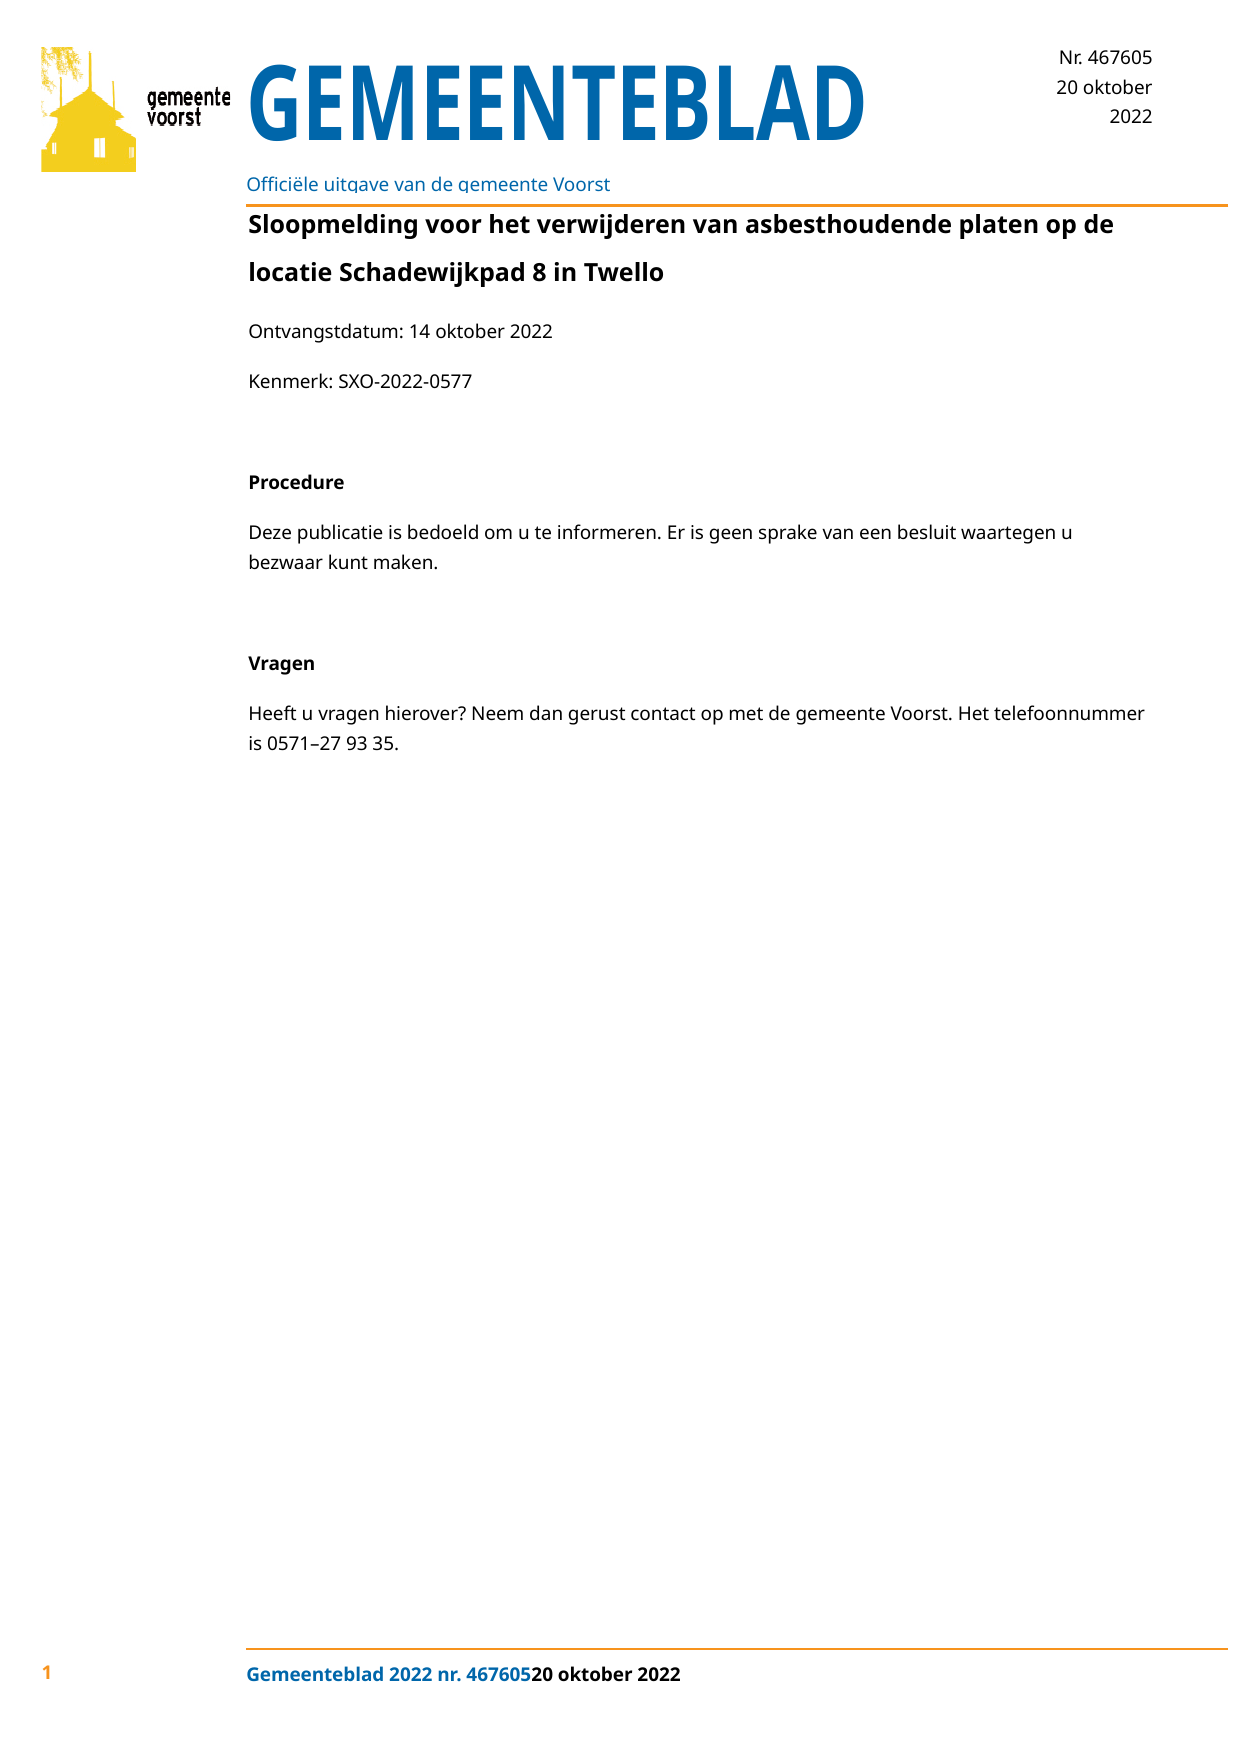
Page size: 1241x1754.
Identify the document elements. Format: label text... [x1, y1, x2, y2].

text Ontvangstdatum: 14 oktober 2022 [248, 318, 1152, 344]
text Deze publicatie is bedoeld om u te informeren. Er is geen sprake van een besluit waartegen u bezwaar kunt maken. [248, 519, 1152, 575]
picture [41, 47, 231, 172]
text Procedure [248, 469, 1152, 495]
text Kenmerk: SXO-2022-0577 [248, 368, 1152, 394]
text Sloopmelding voor het verwijderen van asbesthoudende platen op de locatie Schadewijkpad 8 in Twello [248, 207, 1152, 288]
text Vragen [248, 650, 1152, 676]
text Heeft u vragen hierover? Neem dan gerust contact op met de gemeente Voorst. Het telefoonnummer is 0571–27 93 35. [248, 700, 1152, 756]
